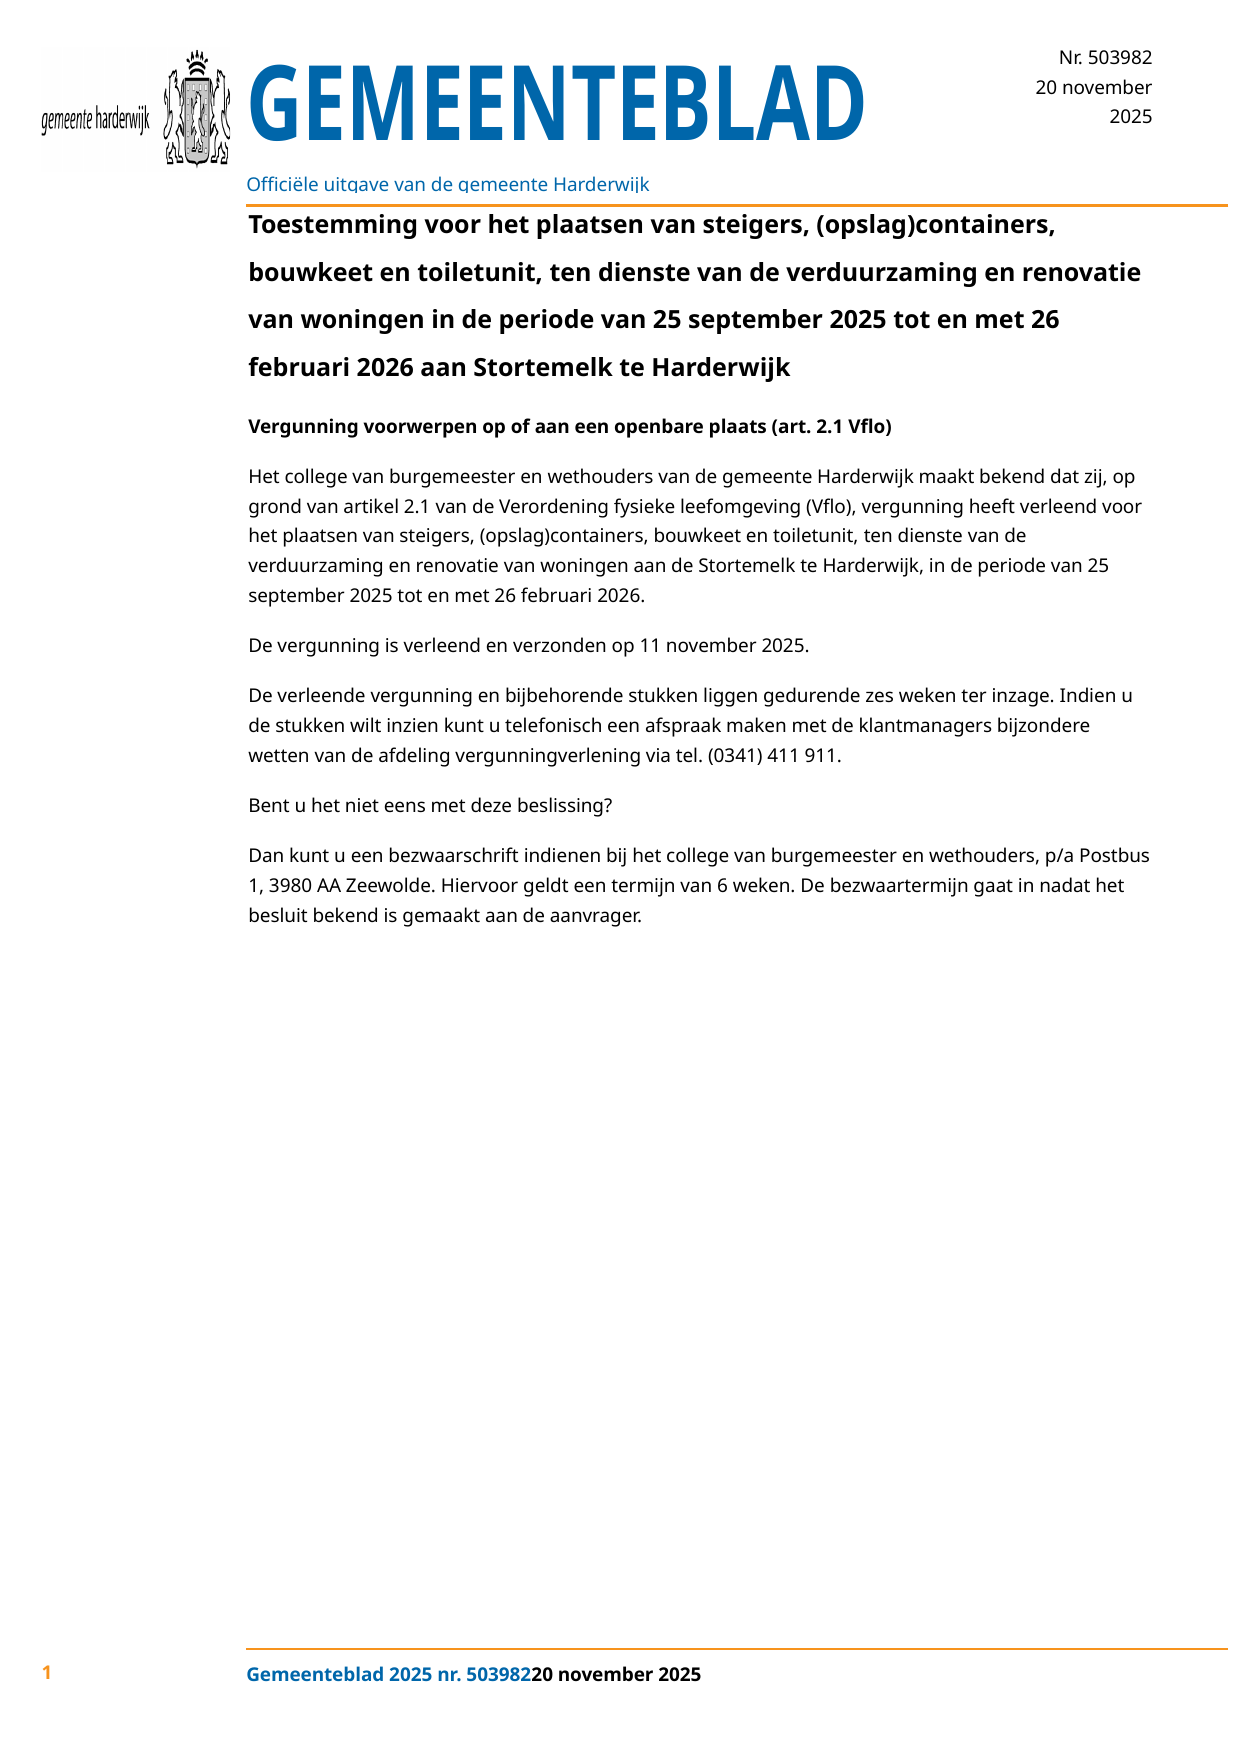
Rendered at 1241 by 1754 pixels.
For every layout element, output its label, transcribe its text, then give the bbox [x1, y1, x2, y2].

text Vergunning voorwerpen op of aan een openbare plaats (art. 2.1 Vflo) [248, 413, 1152, 439]
text Het college van burgemeester en wethouders van de gemeente Harderwijk maakt bekend dat zij, op grond van artikel 2.1 van de Verordening fysieke leefomgeving (Vflo), vergunning heeft verleend voor het plaatsen van steigers, (opslag)containers, bouwkeet en toiletunit, ten dienste van de verduurzaming en renovatie van woningen aan de Stortemelk te Harderwijk, in de periode van 25 september 2025 tot en met 26 februari 2026. [248, 463, 1152, 608]
text Bent u het niet eens met deze beslissing? [248, 792, 1152, 818]
text De vergunning is verleend en verzonden op 11 november 2025. [248, 632, 1152, 658]
text Dan kunt u een bezwaarschrift indienen bij het college van burgemeester en wethouders, p/a Postbus 1, 3980 AA Zeewolde. Hiervoor geldt een termijn van 6 weken. De bezwaartermijn gaat in nadat het besluit bekend is gemaakt aan de aanvrager. [248, 843, 1152, 928]
text Toestemming voor het plaatsen van steigers, (opslag)containers, bouwkeet en toiletunit, ten dienste van de verduurzaming en renovatie van woningen in de periode van 25 september 2025 tot en met 26 februari 2026 aan Stortemelk te Harderwijk [248, 207, 1152, 384]
picture [41, 47, 231, 172]
text De verleende vergunning en bijbehorende stukken liggen gedurende zes weken ter inzage. Indien u de stukken wilt inzien kunt u telefonisch een afspraak maken met de klantmanagers bijzondere wetten van de afdeling vergunningverlening via tel. (0341) 411 911. [248, 683, 1152, 768]
